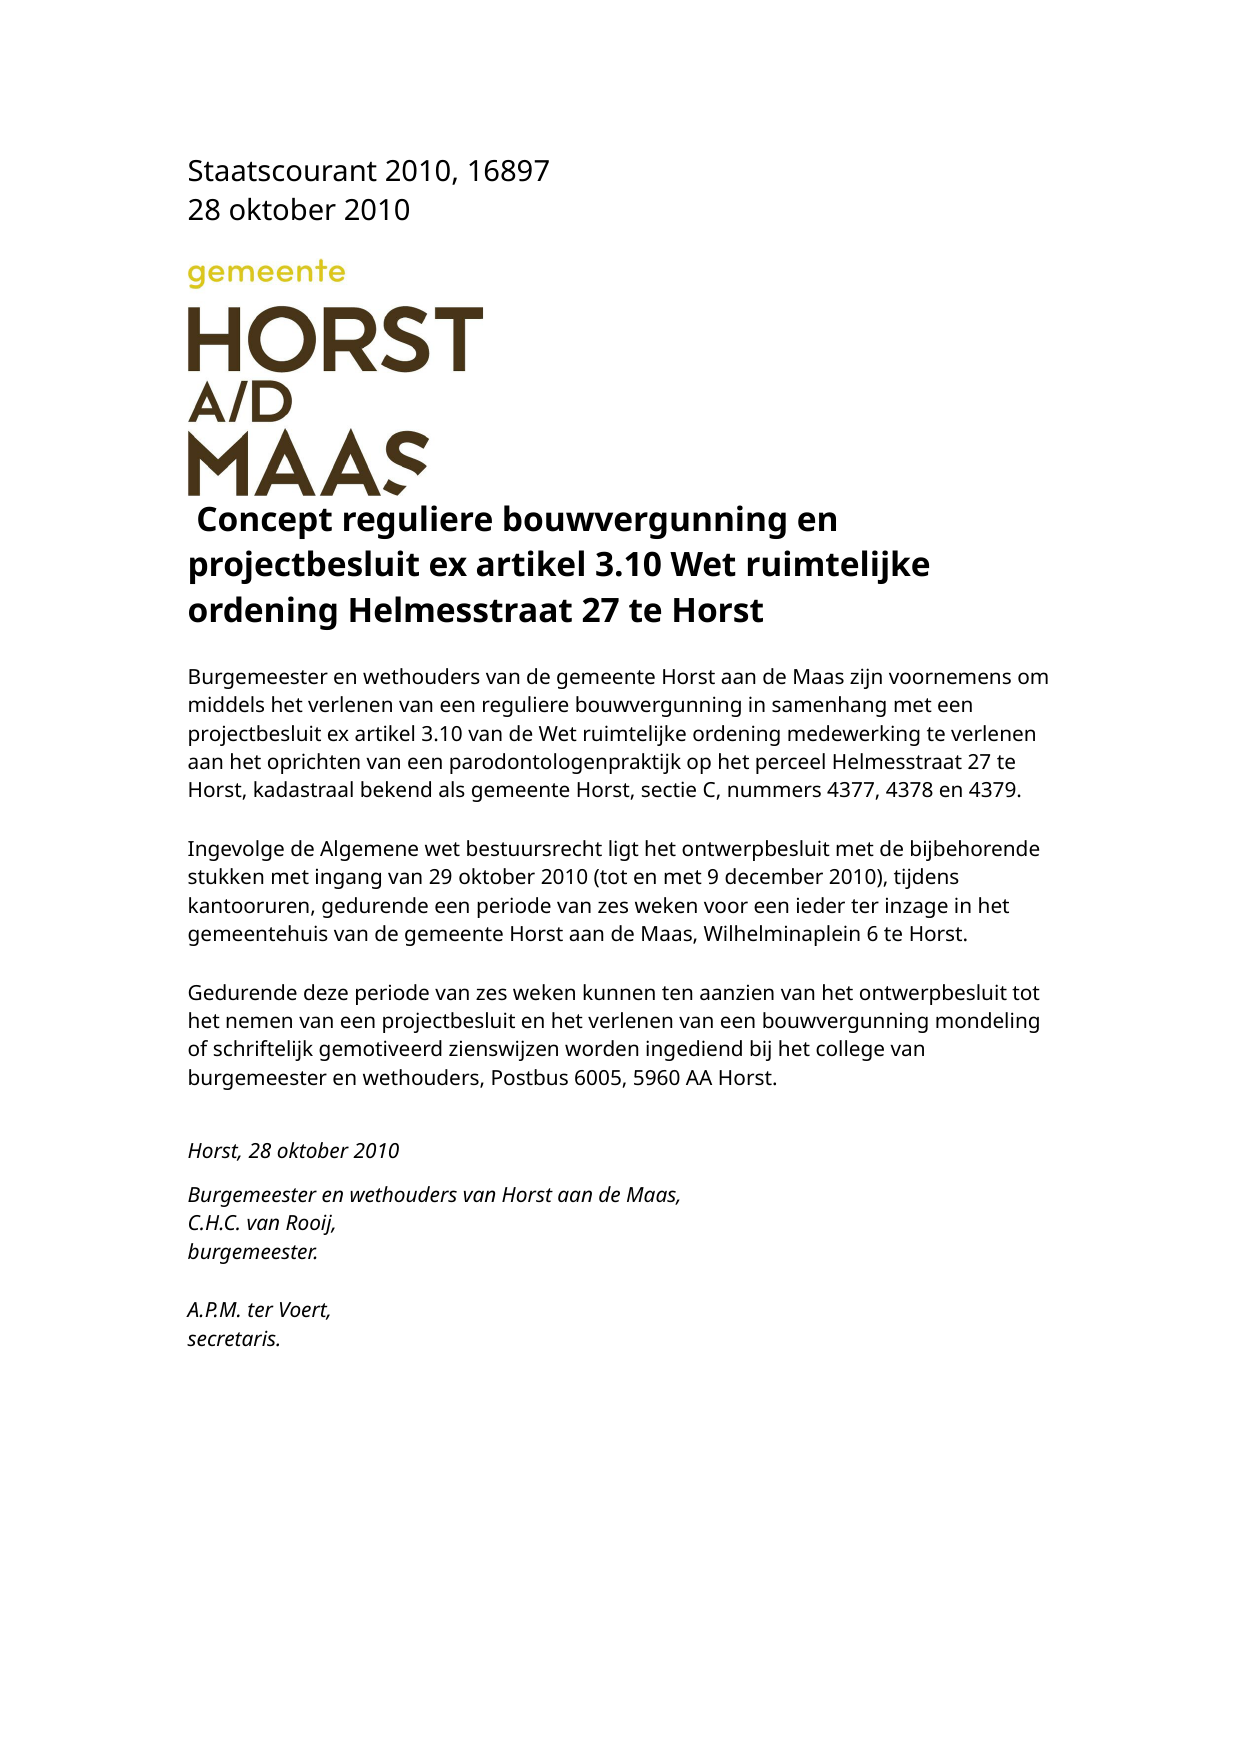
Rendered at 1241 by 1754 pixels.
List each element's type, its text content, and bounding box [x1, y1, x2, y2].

text C.H.C. van Rooij, [187, 1208, 1053, 1237]
text Gedurende deze periode van zes weken kunnen ten aanzien van het ontwerpbesluit tot het nemen van een projectbesluit en het verlenen van een bouwvergunning mondeling of schriftelijk gemotiveerd zienswijzen worden ingediend bij het college van burgemeester en wethouders, Postbus 6005, 5960 AA Horst. [187, 978, 1053, 1091]
text A.P.M. ter Voert, [187, 1295, 1053, 1324]
text Ingevolge de Algemene wet bestuursrecht ligt het ontwerpbesluit met de bijbehorende stukken met ingang van 29 oktober 2010 (tot en met 9 december 2010), tijdens kantooruren, gedurende een periode van zes weken voor een ieder ter inzage in het gemeentehuis van de gemeente Horst aan de Maas, Wilhelminaplein 6 te Horst. [187, 834, 1053, 948]
text Burgemeester en wethouders van de gemeente Horst aan de Maas zijn voornemens om middels het verlenen van een reguliere bouwvergunning in samenhang met een projectbesluit ex artikel 3.10 van de Wet ruimtelijke ordening medewerking te verlenen aan het oprichten van een parodontologenpraktijk op het perceel Helmesstraat 27 te Horst, kadastraal bekend als gemeente Horst, sectie C, nummers 4377, 4378 en 4379. [187, 662, 1053, 804]
text Burgemeester en wethouders van Horst aan de Maas, [187, 1180, 1053, 1208]
text 28 oktober 2010 [187, 190, 1053, 229]
text Horst, 28 oktober 2010 [187, 1136, 1053, 1165]
picture [187, 258, 484, 496]
subtitle Concept reguliere bouwvergunning en projectbesluit ex artikel 3.10 Wet ruimtelijke ordening Helmesstraat 27 te Horst [187, 271, 1053, 632]
text burgemeester. [187, 1237, 1053, 1265]
text Staatscourant 2010, 16897 [187, 150, 1053, 190]
text secretaris. [187, 1324, 1053, 1352]
